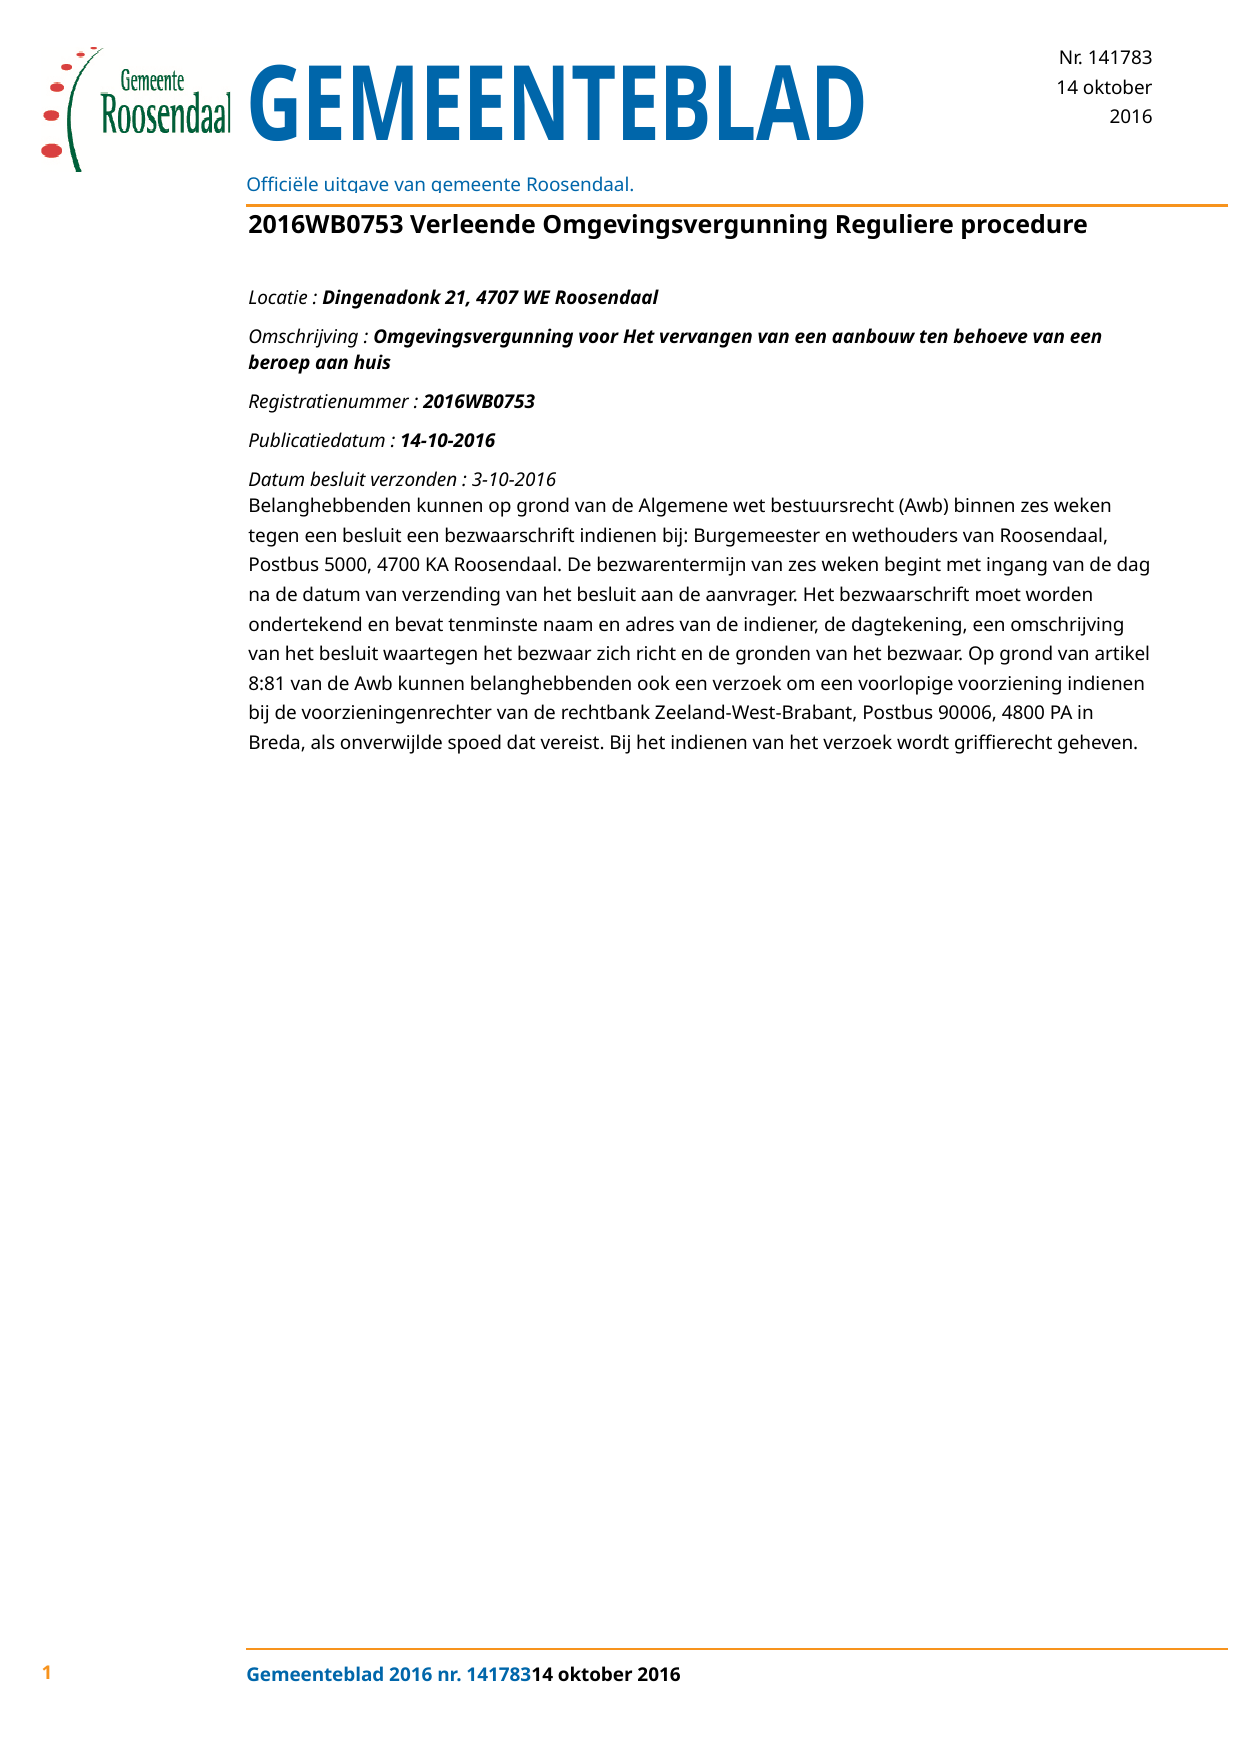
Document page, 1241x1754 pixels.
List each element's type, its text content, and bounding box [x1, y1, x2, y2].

text Locatie : Dingenadonk 21, 4707 WE Roosendaal [248, 284, 1152, 309]
text 2016WB0753 Verleende Omgevingsvergunning Reguliere procedure [248, 207, 1152, 241]
text Belanghebbenden kunnen op grond van de Algemene wet bestuursrecht (Awb) binnen zes weken tegen een besluit een bezwaarschrift indienen bij: Burgemeester en wethouders van Roosendaal, Postbus 5000, 4700 KA Roosendaal. De bezwarentermijn van zes weken begint met ingang van de dag na de datum van verzending van het besluit aan de aanvrager. Het bezwaarschrift moet worden ondertekend en bevat tenminste naam en adres van de indiener, de dagtekening, een omschrijving van het besluit waartegen het bezwaar zich richt en de gronden van het bezwaar. Op grond van artikel 8:81 van de Awb kunnen belanghebbenden ook een verzoek om een voorlopige voorziening indienen bij de voorzieningenrechter van de rechtbank Zeeland-West-Brabant, Postbus 90006, 4800 PA in Breda, als onverwijlde spoed dat vereist. Bij het indienen van het verzoek wordt griffierecht geheven. [248, 492, 1152, 755]
text Omschrijving : Omgevingsvergunning voor Het vervangen van een aanbouw ten behoeve van een beroep aan huis [248, 323, 1152, 374]
text Publicatiedatum : 14-10-2016 [248, 427, 1152, 453]
text Datum besluit verzonden : 3-10-2016 [248, 467, 1152, 492]
text Registratienummer : 2016WB0753 [248, 388, 1152, 414]
picture [41, 47, 231, 172]
